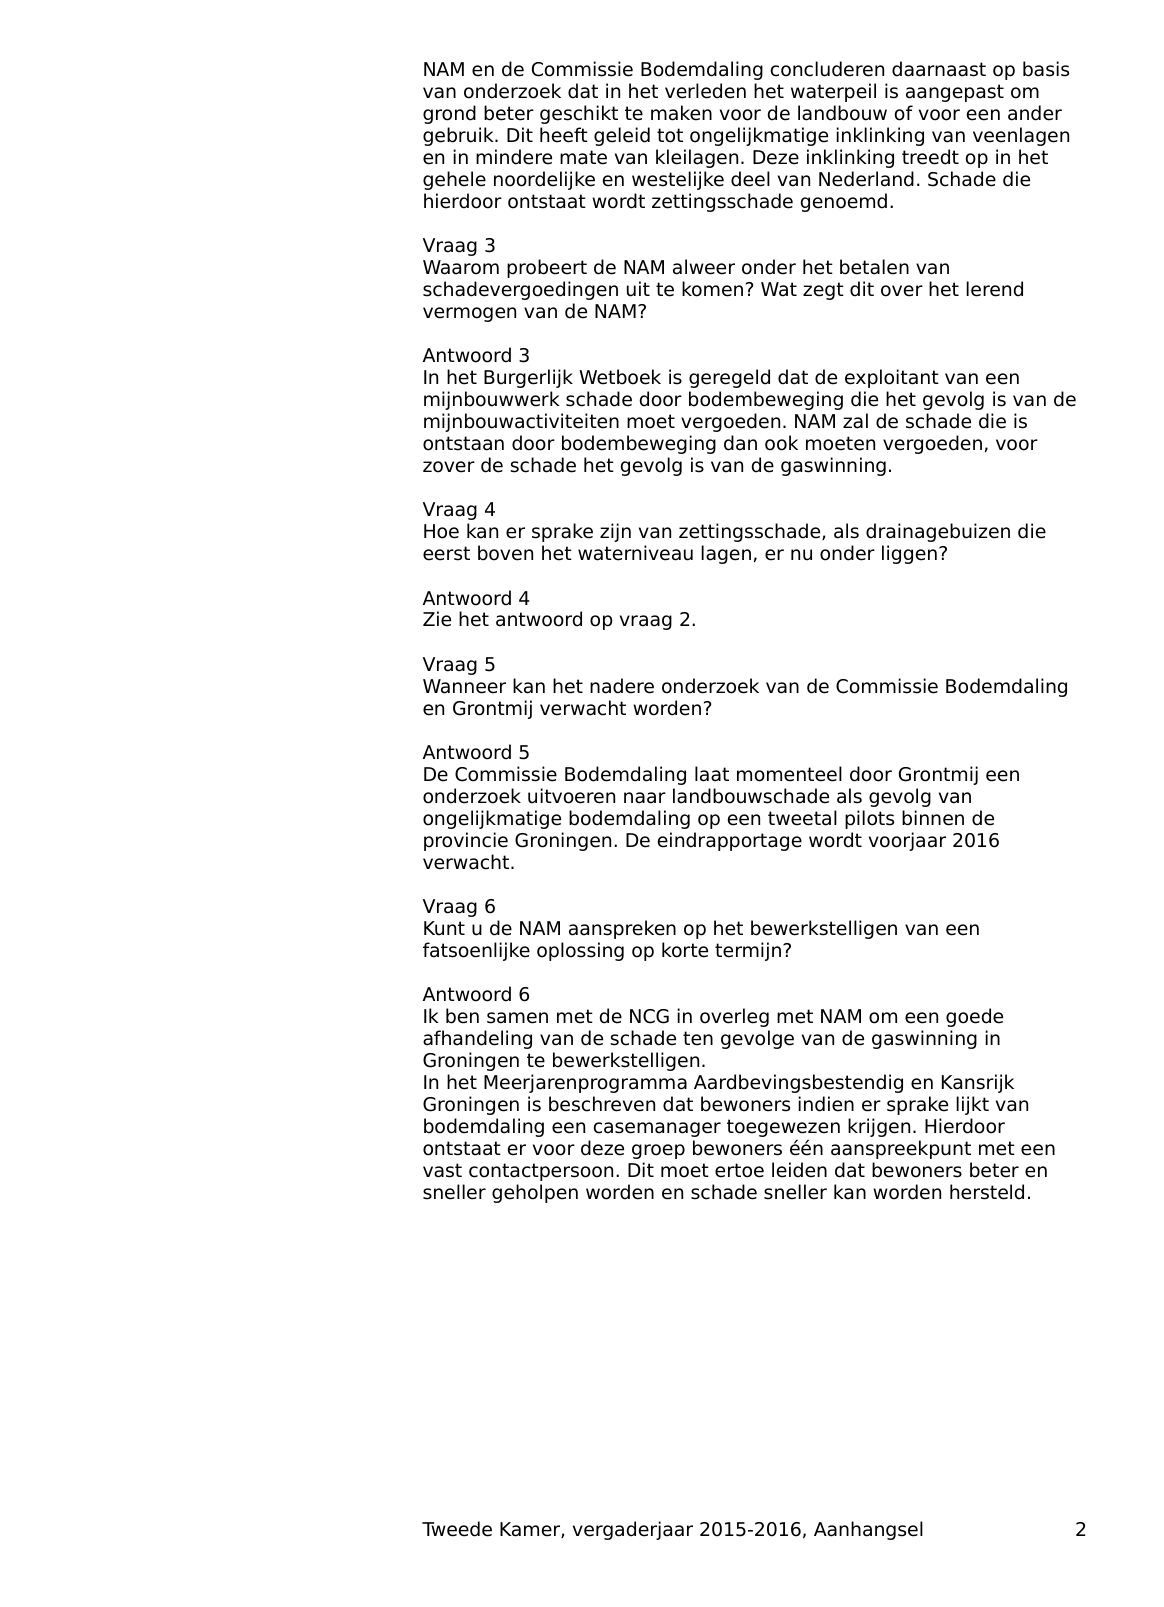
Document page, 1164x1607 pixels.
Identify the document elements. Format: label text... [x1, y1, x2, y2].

text In het Burgerlijk Wetboek is geregeld dat de exploitant van een mijnbouwwerk schade door bodembeweging die het gevolg is van de mijnbouwactiviteiten moet vergoeden. NAM zal de schade die is ontstaan door bodembeweging dan ook moeten vergoeden, voor zover de schade het gevolg is van de gaswinning. [422, 367, 1087, 477]
text Zie het antwoord op vraag 2. [422, 609, 1087, 631]
text Antwoord 5 [422, 742, 1087, 764]
text Vraag 5 [422, 653, 1087, 676]
text Antwoord 6 [422, 984, 1087, 1006]
text Ik ben samen met de NCG in overleg met NAM om een goede afhandeling van de schade ten gevolge van de gaswinning in Groningen te bewerkstelligen. [422, 1006, 1087, 1072]
text Vraag 3 [422, 235, 1087, 257]
text NAM en de Commissie Bodemdaling concluderen daarnaast op basis van onderzoek dat in het verleden het waterpeil is aangepast om grond beter geschikt te maken voor de landbouw of voor een ander gebruik. Dit heeft geleid tot ongelijkmatige inklinking van veenlagen en in mindere mate van kleilagen. Deze inklinking treedt op in het gehele noordelijke en westelijke deel van Nederland. Schade die hierdoor ontstaat wordt zettingsschade genoemd. [422, 59, 1087, 213]
text Wanneer kan het nadere onderzoek van de Commissie Bodemdaling en Grontmij verwacht worden? [422, 676, 1087, 719]
text Antwoord 3 [422, 345, 1087, 367]
text Waarom probeert de NAM alweer onder het betalen van schadevergoedingen uit te komen? Wat zegt dit over het lerend vermogen van de NAM? [422, 257, 1087, 323]
text De Commissie Bodemdaling laat momenteel door Grontmij een onderzoek uitvoeren naar landbouwschade als gevolg van ongelijkmatige bodemdaling op een tweetal pilots binnen de provincie Groningen. De eindrapportage wordt voorjaar 2016 verwacht. [422, 764, 1087, 873]
text Antwoord 4 [422, 587, 1087, 609]
text In het Meerjarenprogramma Aardbevingsbestendig en Kansrijk Groningen is beschreven dat bewoners indien er sprake lijkt van bodemdaling een casemanager toegewezen krijgen. Hierdoor ontstaat er voor deze groep bewoners één aanspreekpunt met een vast contactpersoon. Dit moet ertoe leiden dat bewoners beter en sneller geholpen worden en schade sneller kan worden hersteld. [422, 1072, 1087, 1204]
text Kunt u de NAM aanspreken op het bewerkstelligen van een fatsoenlijke oplossing op korte termijn? [422, 918, 1087, 962]
text Hoe kan er sprake zijn van zettingsschade, als drainagebuizen die eerst boven het waterniveau lagen, er nu onder liggen? [422, 521, 1087, 565]
text Vraag 6 [422, 896, 1087, 918]
text Vraag 4 [422, 499, 1087, 521]
